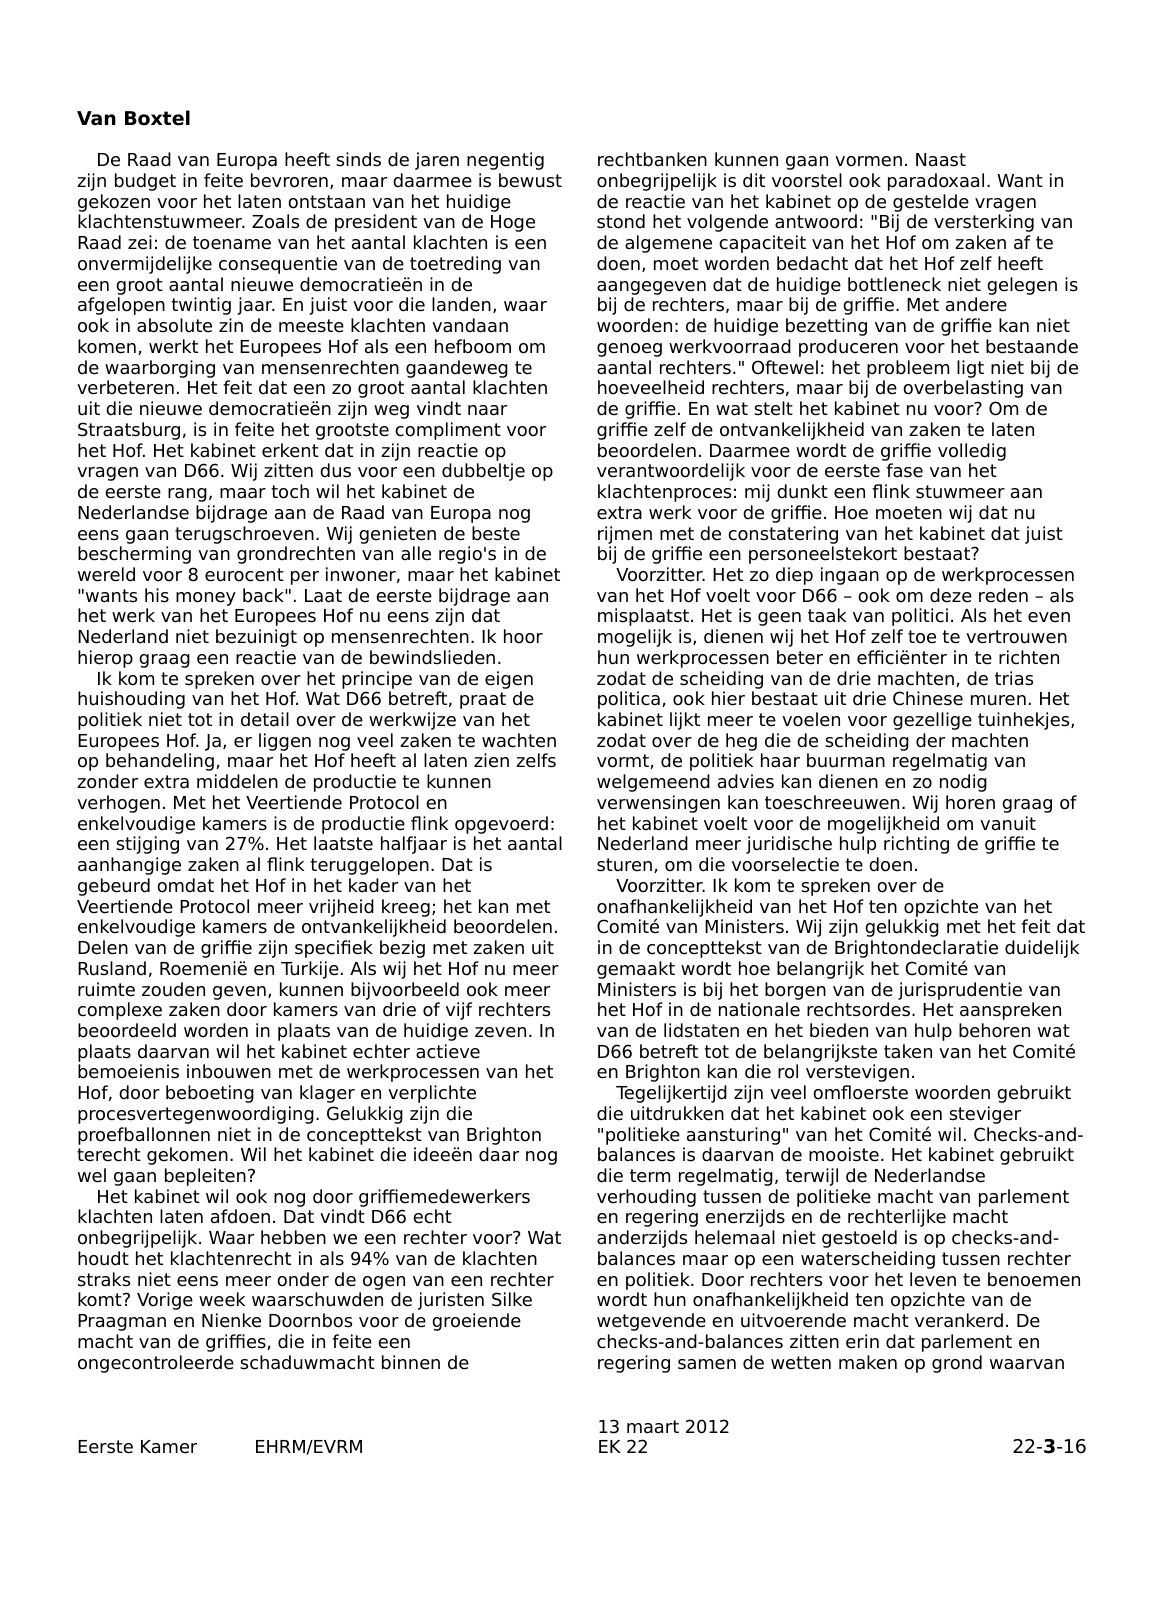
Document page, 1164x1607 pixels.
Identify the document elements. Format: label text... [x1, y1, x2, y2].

text Voorzitter. Het zo diep ingaan op de werkprocessen van het Hof voelt voor D66 – ook om deze reden – als misplaatst. Het is geen taak van politici. Als het even mogelijk is, dienen wij het Hof zelf toe te vertrouwen hun werkprocessen beter en efficiënter in te richten zodat de scheiding van de drie machten, de trias politica, ook hier bestaat uit drie Chinese muren. Het kabinet lijkt meer te voelen voor gezellige tuinhekjes, zodat over de heg die de scheiding der machten vormt, de politiek haar buurman regelmatig van welgemeend advies kan dienen en zo nodig verwensingen kan toeschreeuwen. Wij horen graag of het kabinet voelt voor de mogelijkheid om vanuit Nederland meer juridische hulp richting de griffie te sturen, om die voorselectie te doen. [596, 565, 1087, 876]
text Voorzitter. Ik kom te spreken over de onafhankelijkheid van het Hof ten opzichte van het Comité van Ministers. Wij zijn gelukkig met het feit dat in de concepttekst van de Brightondeclaratie duidelijk gemaakt wordt hoe belangrijk het Comité van Ministers is bij het borgen van de jurisprudentie van het Hof in de nationale rechtsordes. Het aanspreken van de lidstaten en het bieden van hulp behoren wat D66 betreft tot de belangrijkste taken van het Comité en Brighton kan die rol verstevigen. [596, 876, 1087, 1083]
text Ik kom te spreken over het principe van de eigen huishouding van het Hof. Wat D66 betreft, praat de politiek niet tot in detail over de werkwijze van het Europees Hof. Ja, er liggen nog veel zaken te wachten op behandeling, maar het Hof heeft al laten zien zelfs zonder extra middelen de productie te kunnen verhogen. Met het Veertiende Protocol en enkelvoudige kamers is de productie flink opgevoerd: een stijging van 27%. Het laatste halfjaar is het aantal aanhangige zaken al flink teruggelopen. Dat is gebeurd omdat het Hof in het kader van het Veertiende Protocol meer vrijheid kreeg; het kan met enkelvoudige kamers de ontvankelijkheid beoordelen. Delen van de griffie zijn specifiek bezig met zaken uit Rusland, Roemenië en Turkije. Als wij het Hof nu meer ruimte zouden geven, kunnen bijvoorbeeld ook meer complexe zaken door kamers van drie of vijf rechters beoordeeld worden in plaats van de huidige zeven. In plaats daarvan wil het kabinet echter actieve bemoeienis inbouwen met de werkprocessen van het Hof, door beboeting van klager en verplichte procesvertegenwoordiging. Gelukkig zijn die proefballonnen niet in de concepttekst van Brighton terecht gekomen. Wil het kabinet die ideeën daar nog wel gaan bepleiten? [77, 668, 567, 1187]
text rechtbanken kunnen gaan vormen. Naast onbegrijpelijk is dit voorstel ook paradoxaal. Want in de reactie van het kabinet op de gestelde vragen stond het volgende antwoord: "Bij de versterking van de algemene capaciteit van het Hof om zaken af te doen, moet worden bedacht dat het Hof zelf heeft aangegeven dat de huidige bottleneck niet gelegen is bij de rechters, maar bij de griffie. Met andere woorden: de huidige bezetting van de griffie kan niet genoeg werkvoorraad produceren voor het bestaande aantal rechters." Oftewel: het probleem ligt niet bij de hoeveelheid rechters, maar bij de overbelasting van de griffie. En wat stelt het kabinet nu voor? Om de griffie zelf de ontvankelijkheid van zaken te laten beoordelen. Daarmee wordt de griffie volledig verantwoordelijk voor de eerste fase van het klachtenproces: mij dunkt een flink stuwmeer aan extra werk voor de griffie. Hoe moeten wij dat nu rijmen met de constatering van het kabinet dat juist bij de griffie een personeelstekort bestaat? [596, 150, 1087, 565]
text De Raad van Europa heeft sinds de jaren negentig zijn budget in feite bevroren, maar daarmee is bewust gekozen voor het laten ontstaan van het huidige klachtenstuwmeer. Zoals de president van de Hoge Raad zei: de toename van het aantal klachten is een onvermijdelijke consequentie van de toetreding van een groot aantal nieuwe democratieën in de afgelopen twintig jaar. En juist voor die landen, waar ook in absolute zin de meeste klachten vandaan komen, werkt het Europees Hof als een hefboom om de waarborging van mensenrechten gaandeweg te verbeteren. Het feit dat een zo groot aantal klachten uit die nieuwe democratieën zijn weg vindt naar Straatsburg, is in feite het grootste compliment voor het Hof. Het kabinet erkent dat in zijn reactie op vragen van D66. Wij zitten dus voor een dubbeltje op de eerste rang, maar toch wil het kabinet de Nederlandse bijdrage aan de Raad van Europa nog eens gaan terugschroeven. Wij genieten de beste bescherming van grondrechten van alle regio's in de wereld voor 8 eurocent per inwoner, maar het kabinet "wants his money back". Laat de eerste bijdrage aan het werk van het Europees Hof nu eens zijn dat Nederland niet bezuinigt op mensenrechten. Ik hoor hierop graag een reactie van de bewindslieden. [77, 150, 567, 668]
text Het kabinet wil ook nog door griffiemedewerkers klachten laten afdoen. Dat vindt D66 echt onbegrijpelijk. Waar hebben we een rechter voor? Wat houdt het klachtenrecht in als 94% van de klachten straks niet eens meer onder de ogen van een rechter komt? Vorige week waarschuwden de juristen Silke Praagman en Nienke Doornbos voor de groeiende macht van de griffies, die in feite een ongecontroleerde schaduwmacht binnen de [77, 1187, 567, 1373]
text Tegelijkertijd zijn veel omfloerste woorden gebruikt die uitdrukken dat het kabinet ook een steviger "politieke aansturing" van het Comité wil. Checks-and-balances is daarvan de mooiste. Het kabinet gebruikt die term regelmatig, terwijl de Nederlandse verhouding tussen de politieke macht van parlement en regering enerzijds en de rechterlijke macht anderzijds helemaal niet gestoeld is op checks-and-balances maar op een waterscheiding tussen rechter en politiek. Door rechters voor het leven te benoemen wordt hun onafhankelijkheid ten opzichte van de wetgevende en uitvoerende macht verankerd. De checks-and-balances zitten erin dat parlement en regering samen de wetten maken op grond waarvan [596, 1083, 1087, 1373]
